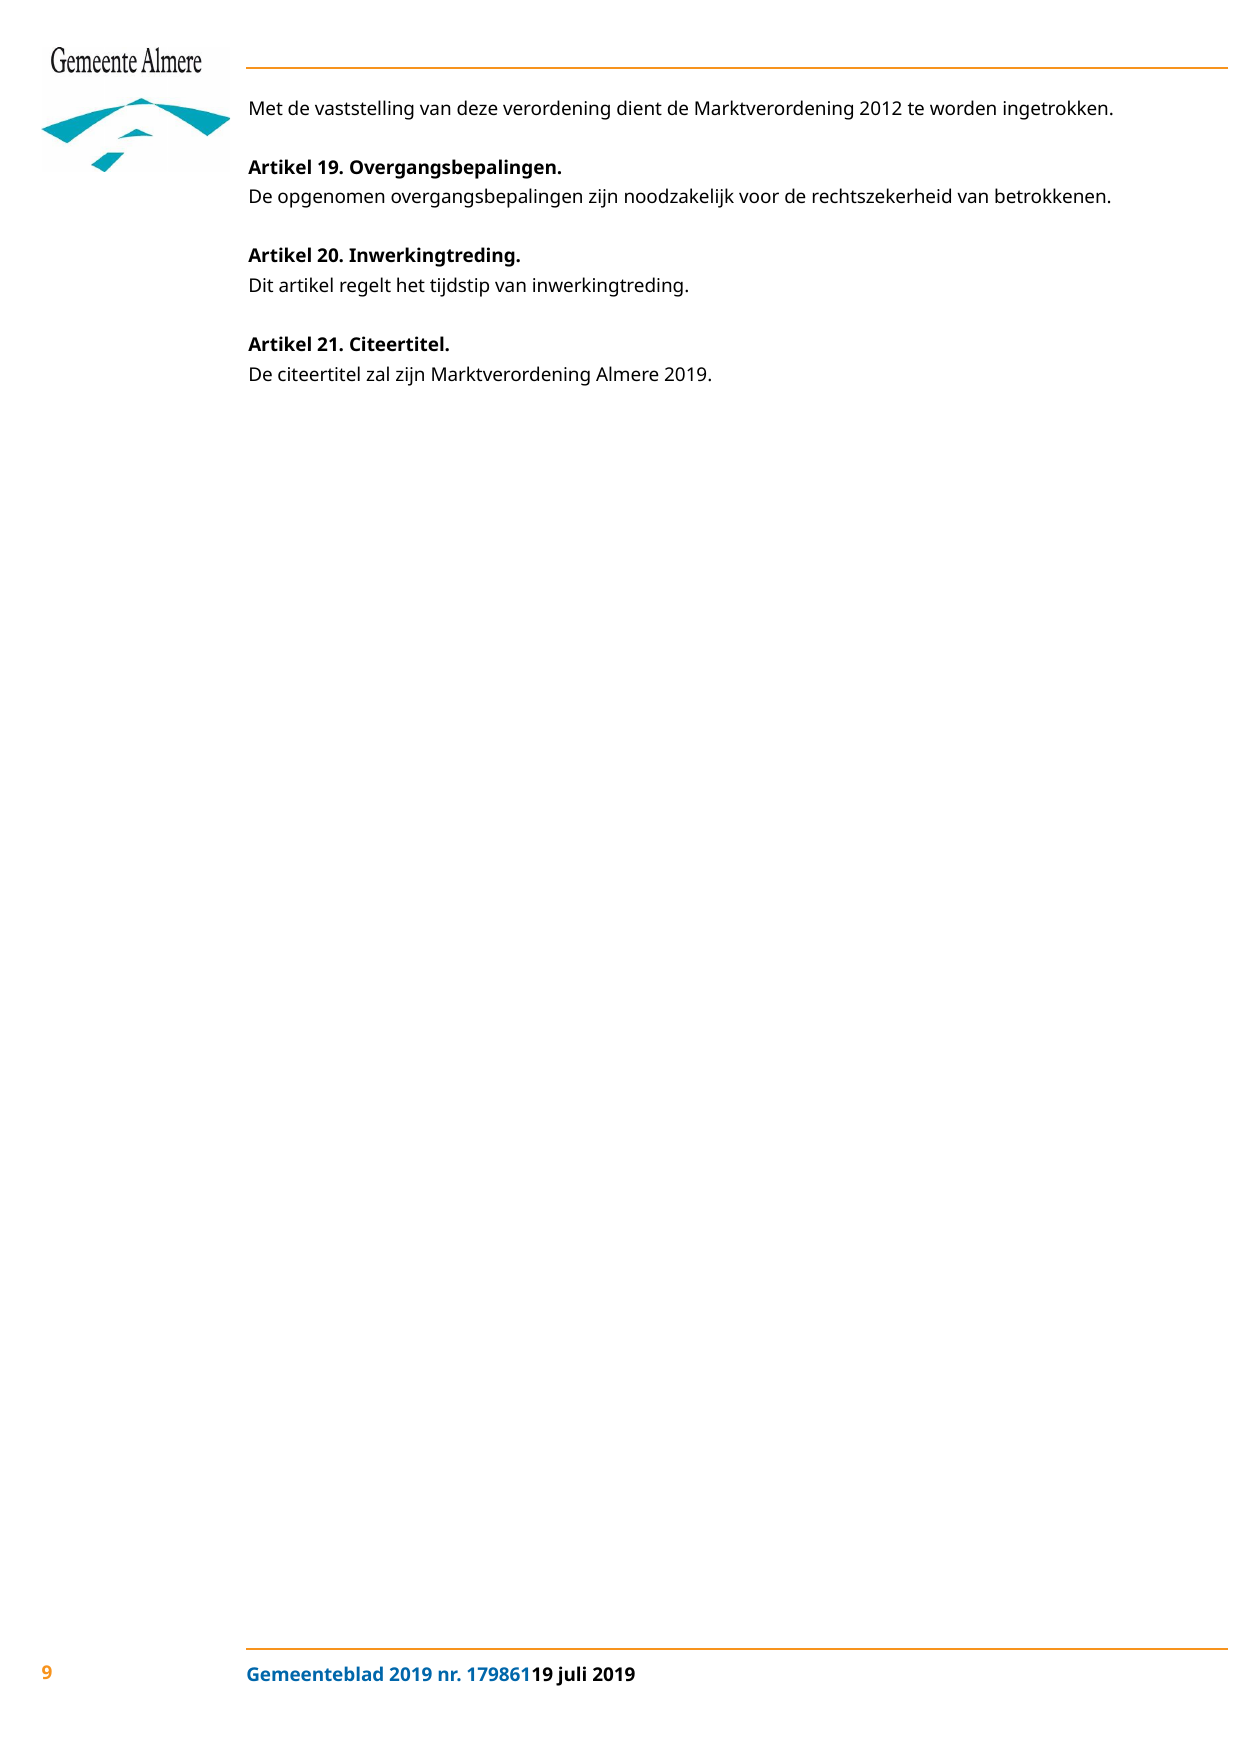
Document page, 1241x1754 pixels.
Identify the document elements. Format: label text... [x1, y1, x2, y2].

text Dit artikel regelt het tijdstip van inwerkingtreding. [248, 272, 1152, 298]
text Artikel 20. Inwerkingtreding. [248, 243, 1152, 268]
text De opgenomen overgangsbepalingen zijn noodzakelijk voor de rechtszekerheid van betrokkenen. [248, 183, 1152, 209]
text Met de vaststelling van deze verordening dient de Marktverordening 2012 te worden ingetrokken. [248, 95, 1152, 121]
text Artikel 19. Overgangsbepalingen. [248, 154, 1152, 180]
picture [41, 47, 231, 172]
text Artikel 21. Citeertitel. [248, 331, 1152, 357]
text De citeertitel zal zijn Marktverordening Almere 2019. [248, 361, 1152, 387]
